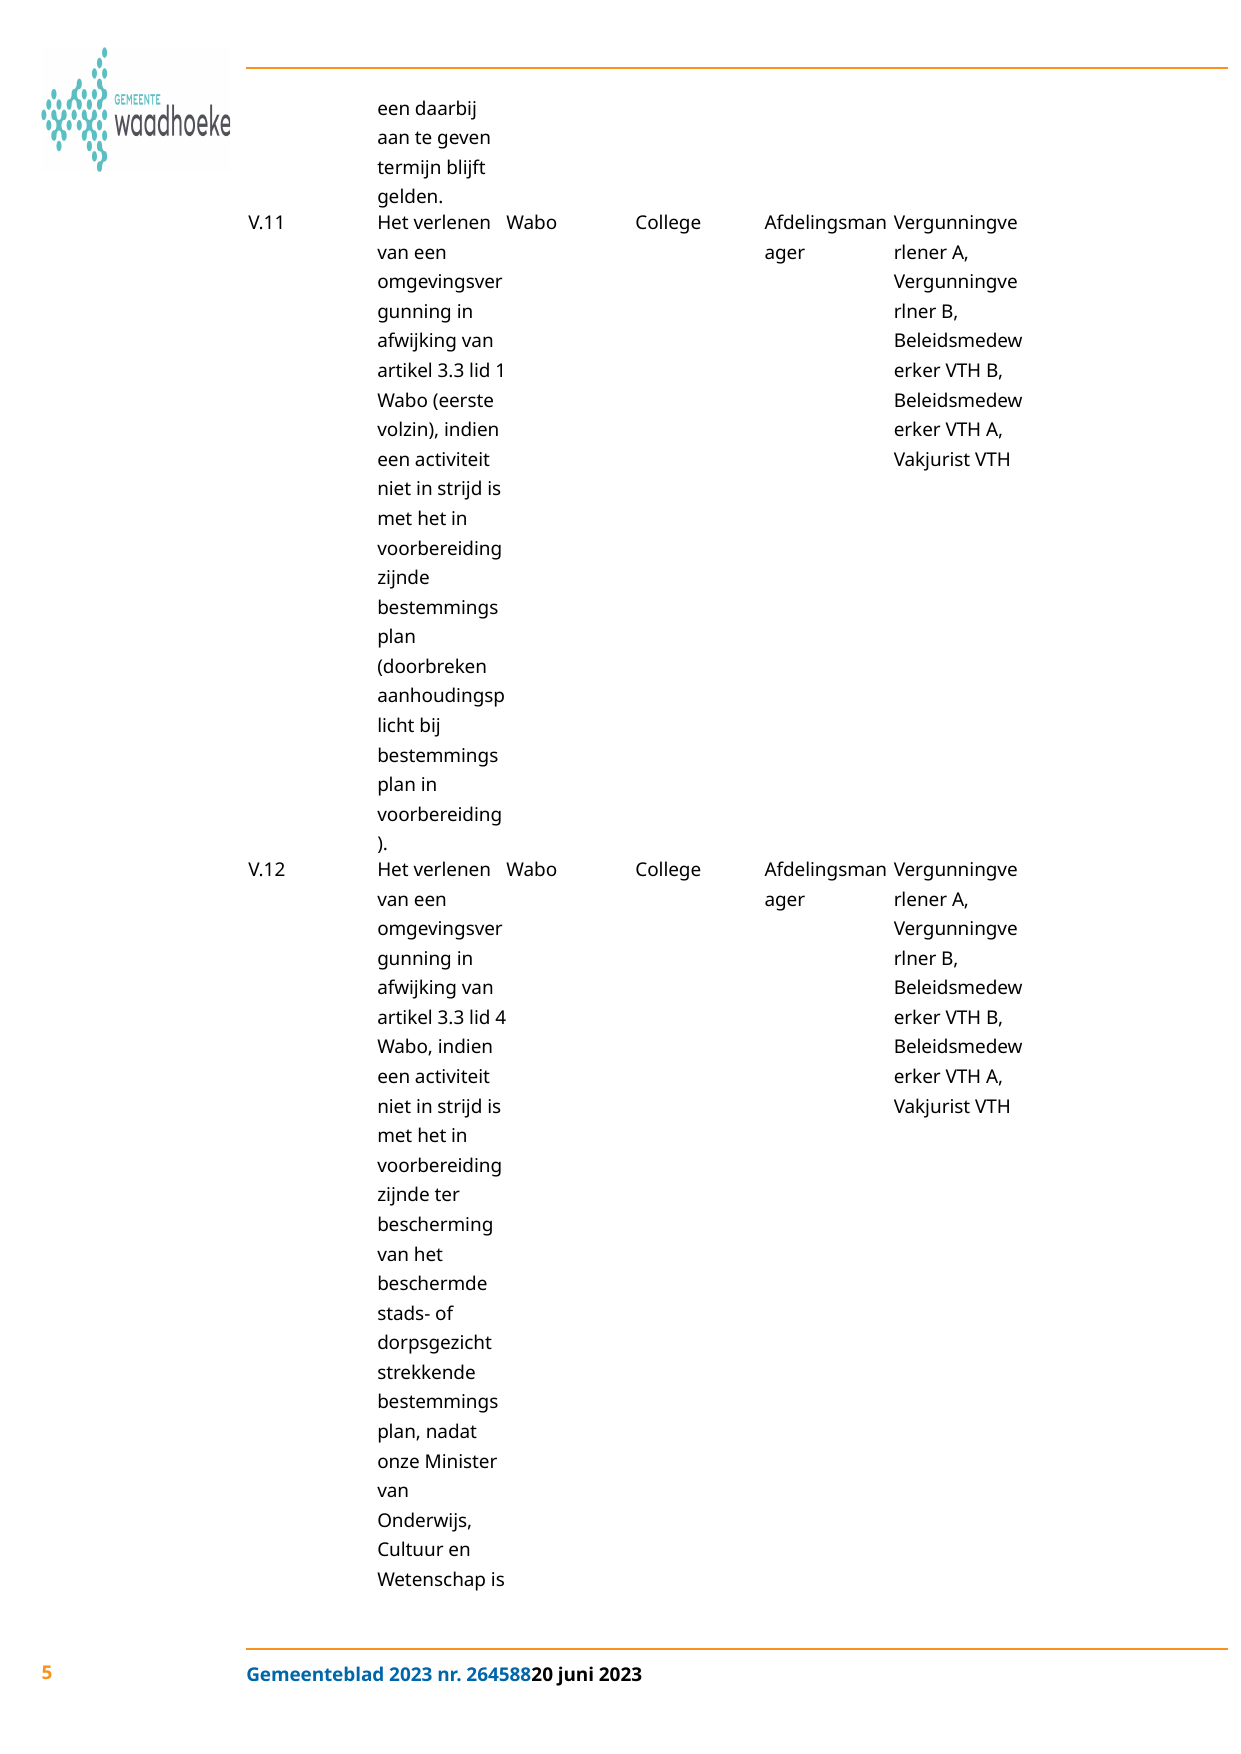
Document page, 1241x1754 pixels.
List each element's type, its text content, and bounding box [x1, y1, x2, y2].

table_cell Het verlenen van een omgevingsvergunning in afwijking van artikel 3.3 lid 1 Wabo (eerste volzin), indien een activiteit niet in strijd is met het in voorbereiding zijnde bestemmingsplan (doorbreken aanhoudingsplicht bij bestemmingsplan in voorbereiding). [377, 209, 506, 856]
table_cell [635, 95, 764, 209]
table_cell College [635, 856, 764, 1592]
table_cell V.12 [248, 856, 377, 1592]
table_cell [894, 95, 1022, 209]
table_cell [506, 95, 635, 209]
table_cell Het verlenen van een omgevingsvergunning in afwijking van artikel 3.3 lid 4 Wabo, indien een activiteit niet in strijd is met het in voorbereiding zijnde ter bescherming van het beschermde stads- of dorpsgezicht strekkende bestemmingsplan, nadat onze Minister van Onderwijs, Cultuur en Wetenschap is [377, 856, 506, 1592]
picture [41, 47, 231, 172]
table_cell College [635, 209, 764, 856]
table_cell Vergunningverlener A, Vergunningverlner B, Beleidsmedewerker VTH B, Beleidsmedewerker VTH A, Vakjurist VTH [894, 856, 1022, 1592]
table_cell Afdelingsmanager [764, 209, 893, 856]
table_cell [764, 95, 893, 209]
table_cell Afdelingsmanager [764, 856, 893, 1592]
table_cell Vergunningverlener A, Vergunningverlner B, Beleidsmedewerker VTH B, Beleidsmedewerker VTH A, Vakjurist VTH [894, 209, 1022, 856]
table_cell een daarbij aan te geven termijn blijft gelden. [377, 95, 506, 209]
table_cell V.11 [248, 209, 377, 856]
table_cell Wabo [506, 209, 635, 856]
table_cell [248, 95, 377, 209]
table_cell Wabo [506, 856, 635, 1592]
